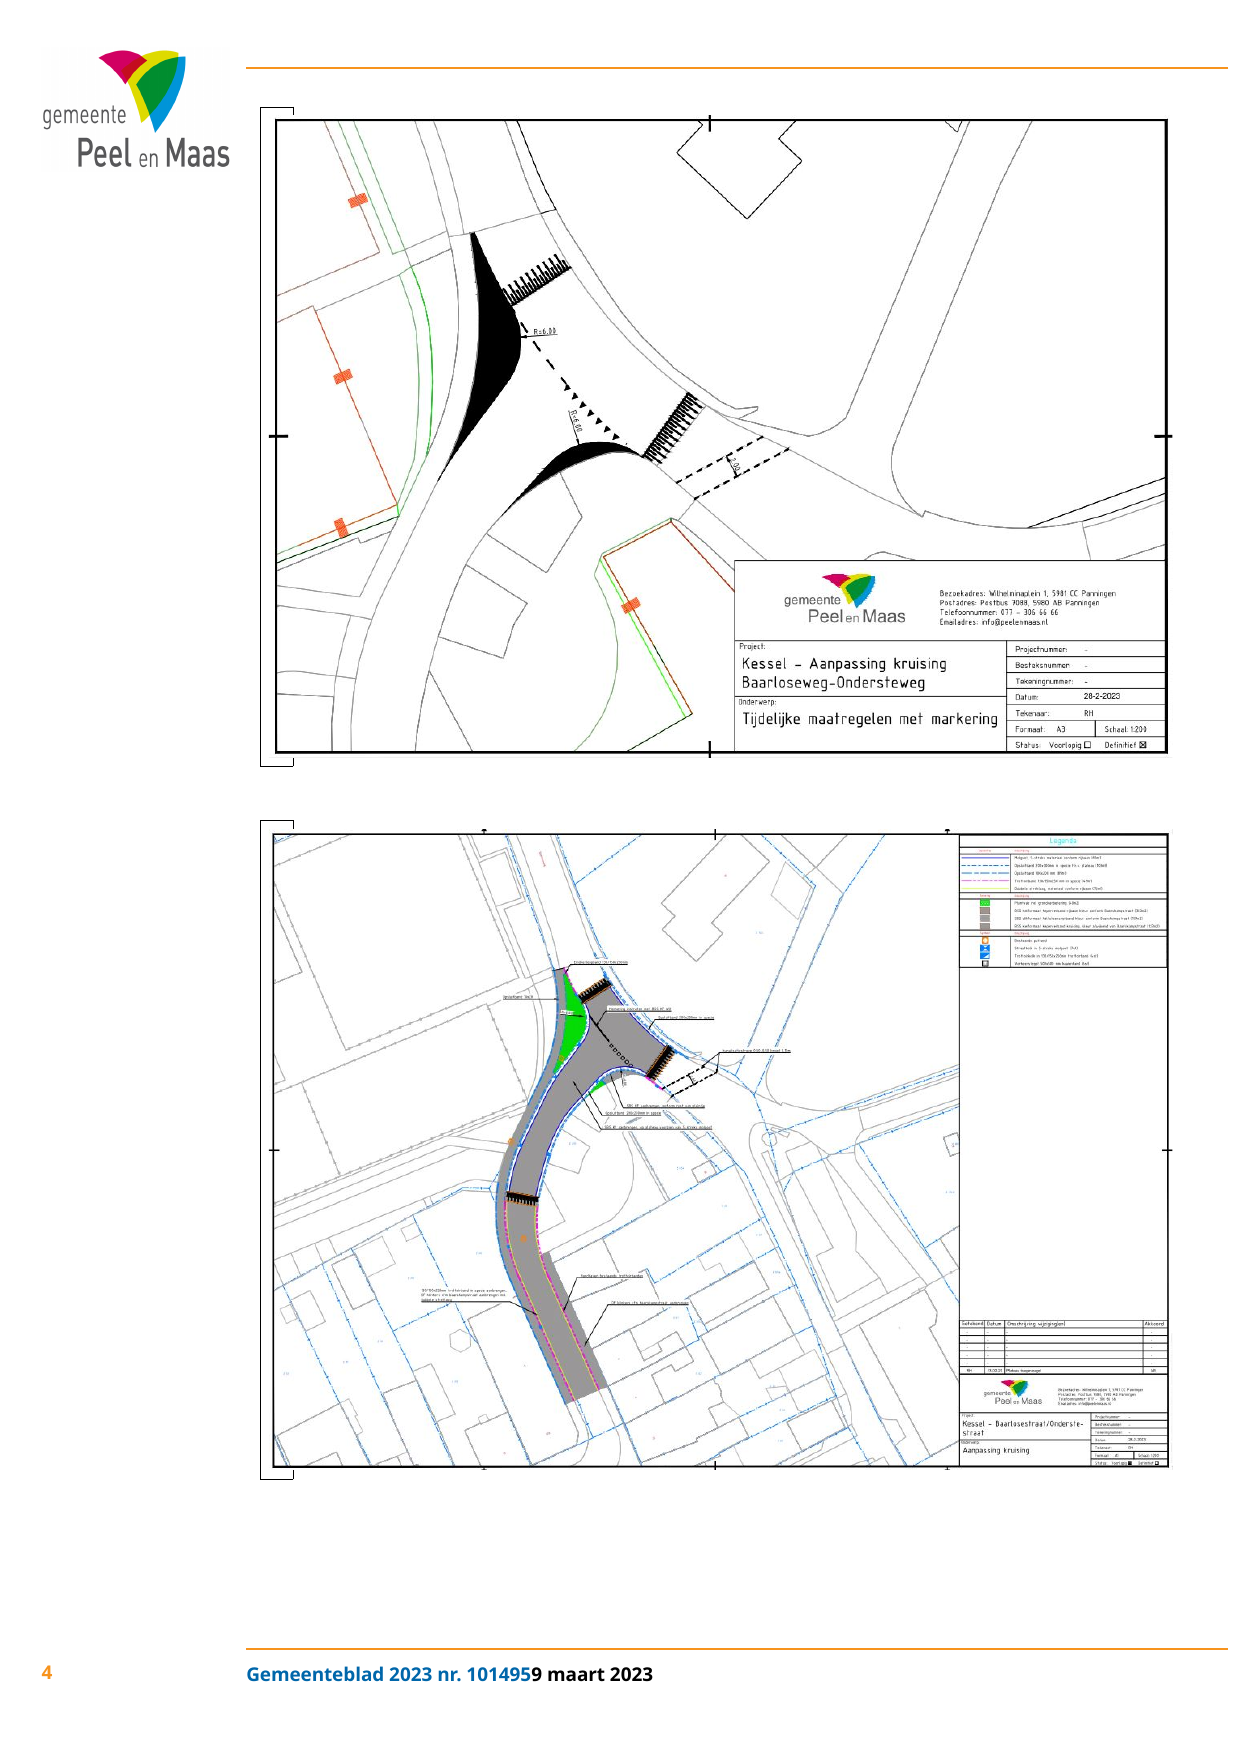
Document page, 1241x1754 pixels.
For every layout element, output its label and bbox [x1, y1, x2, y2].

picture [268, 829, 1173, 1470]
picture [268, 115, 1173, 758]
picture [41, 47, 231, 172]
